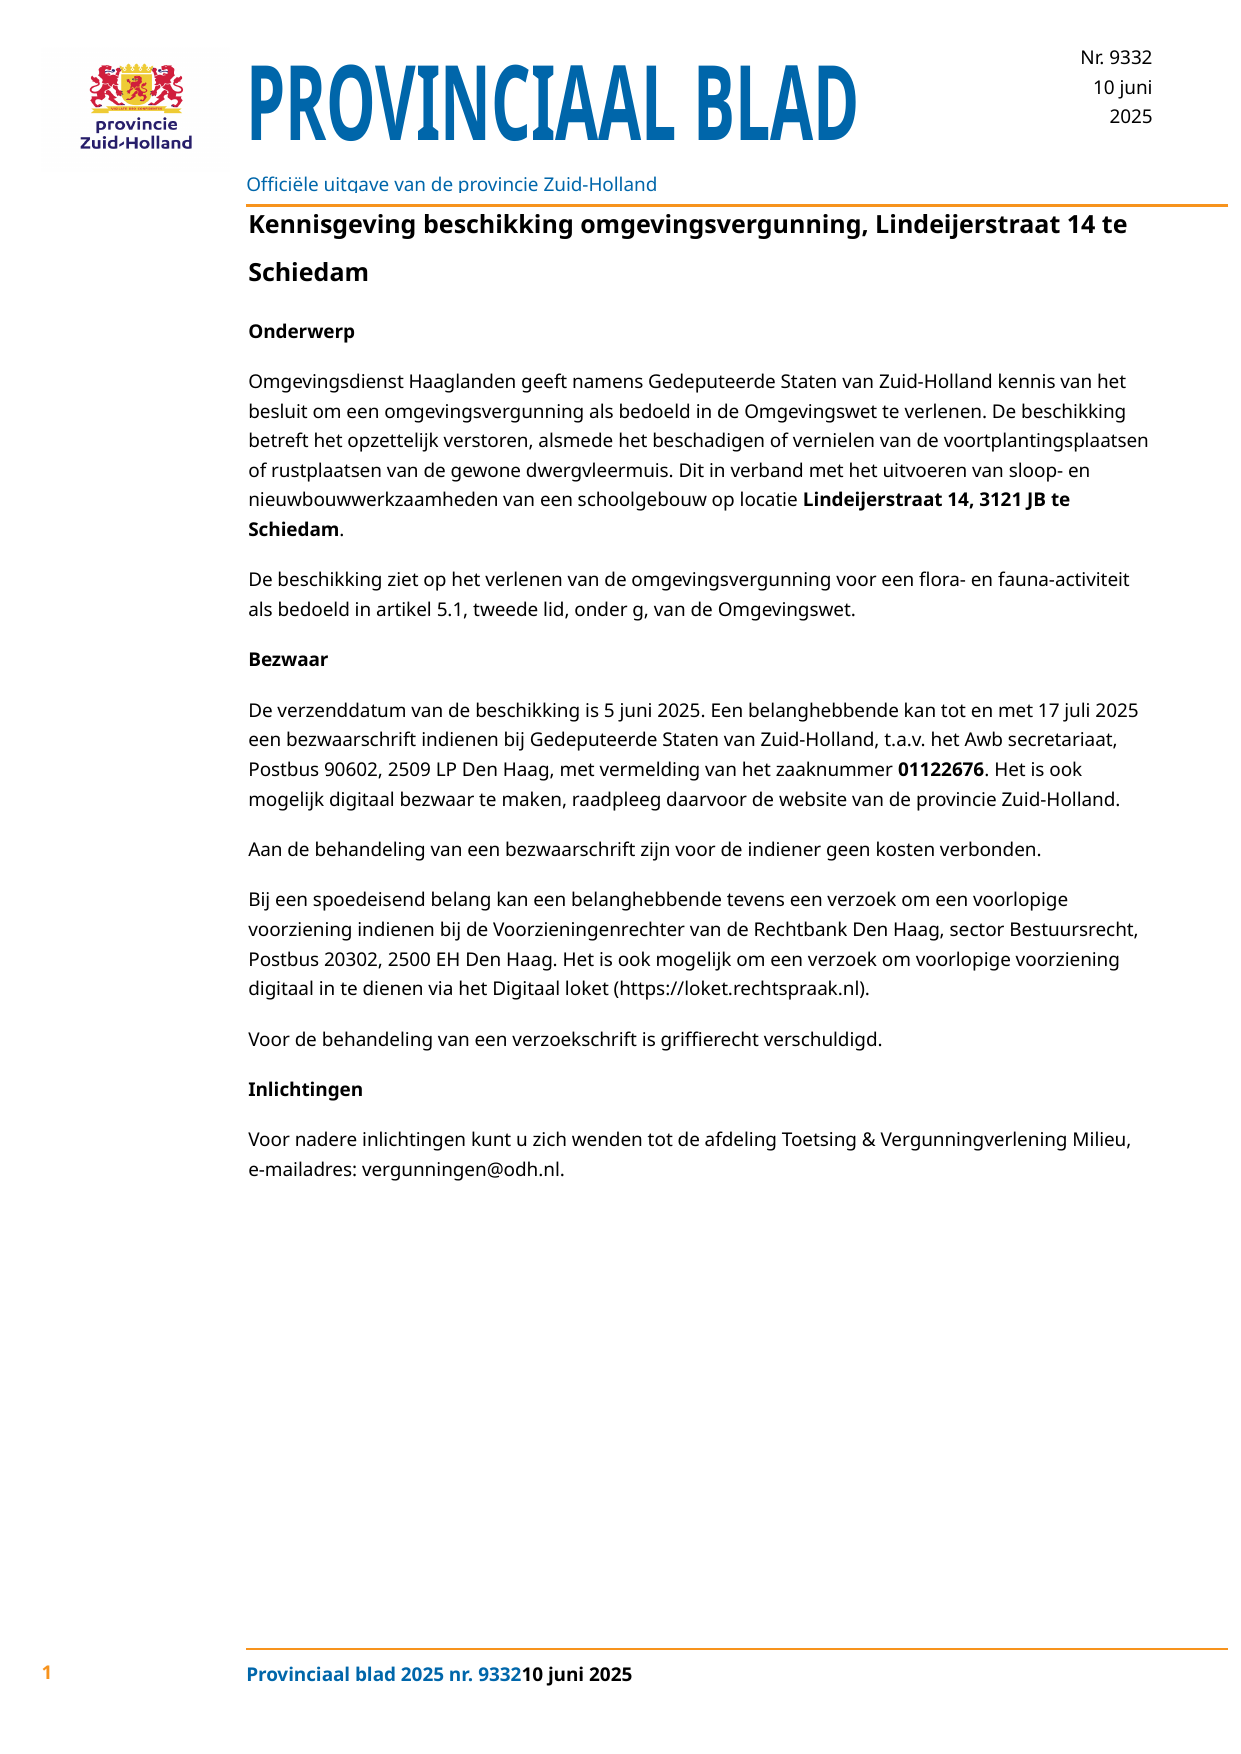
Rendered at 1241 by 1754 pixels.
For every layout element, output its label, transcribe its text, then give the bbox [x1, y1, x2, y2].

text Bij een spoedeisend belang kan een belanghebbende tevens een verzoek om een voorlopige voorziening indienen bij de Voorzieningenrechter van de Rechtbank Den Haag, sector Bestuursrecht, Postbus 20302, 2500 EH Den Haag. Het is ook mogelijk om een verzoek om voorlopige voorziening digitaal in te dienen via het Digitaal loket (https://loket.rechtspraak.nl). [248, 887, 1152, 1001]
text Voor nadere inlichtingen kunt u zich wenden tot de afdeling Toetsing & Vergunningverlening Milieu, e-mailadres: vergunningen@odh.nl. [248, 1127, 1152, 1182]
text Omgevingsdienst Haaglanden geeft namens Gedeputeerde Staten van Zuid-Holland kennis van het besluit om een omgevingsvergunning als bedoeld in de Omgevingswet te verlenen. De beschikking betreft het opzettelijk verstoren, alsmede het beschadigen of vernielen van de voortplantingsplaatsen of rustplaatsen van de gewone dwergvleermuis. Dit in verband met het uitvoeren van sloop- en nieuwbouwwerkzaamheden van een schoolgebouw op locatie Lindeijerstraat 14, 3121 JB te Schiedam. [248, 368, 1152, 542]
text Voor de behandeling van een verzoekschrift is griffierecht verschuldigd. [248, 1026, 1152, 1052]
text Onderwerp [248, 318, 1152, 344]
text De verzenddatum van de beschikking is 5 juni 2025. Een belanghebbende kan tot en met 17 juli 2025 een bezwaarschrift indienen bij Gedeputeerde Staten van Zuid-Holland, t.a.v. het Awb secretariaat, Postbus 90602, 2509 LP Den Haag, met vermelding van het zaaknummer 01122676. Het is ook mogelijk digitaal bezwaar te maken, raadpleeg daarvoor de website van de provincie Zuid-Holland. [248, 697, 1152, 812]
picture [41, 47, 231, 172]
text Kennisgeving beschikking omgevingsvergunning, Lindeijerstraat 14 te Schiedam [248, 207, 1152, 288]
text Aan de behandeling van een bezwaarschrift zijn voor de indiener geen kosten verbonden. [248, 836, 1152, 862]
text Bezwaar [248, 647, 1152, 672]
text De beschikking ziet op het verlenen van de omgevingsvergunning voor een flora- en fauna-activiteit als bedoeld in artikel 5.1, tweede lid, onder g, van de Omgevingswet. [248, 567, 1152, 622]
text Inlichtingen [248, 1076, 1152, 1102]
